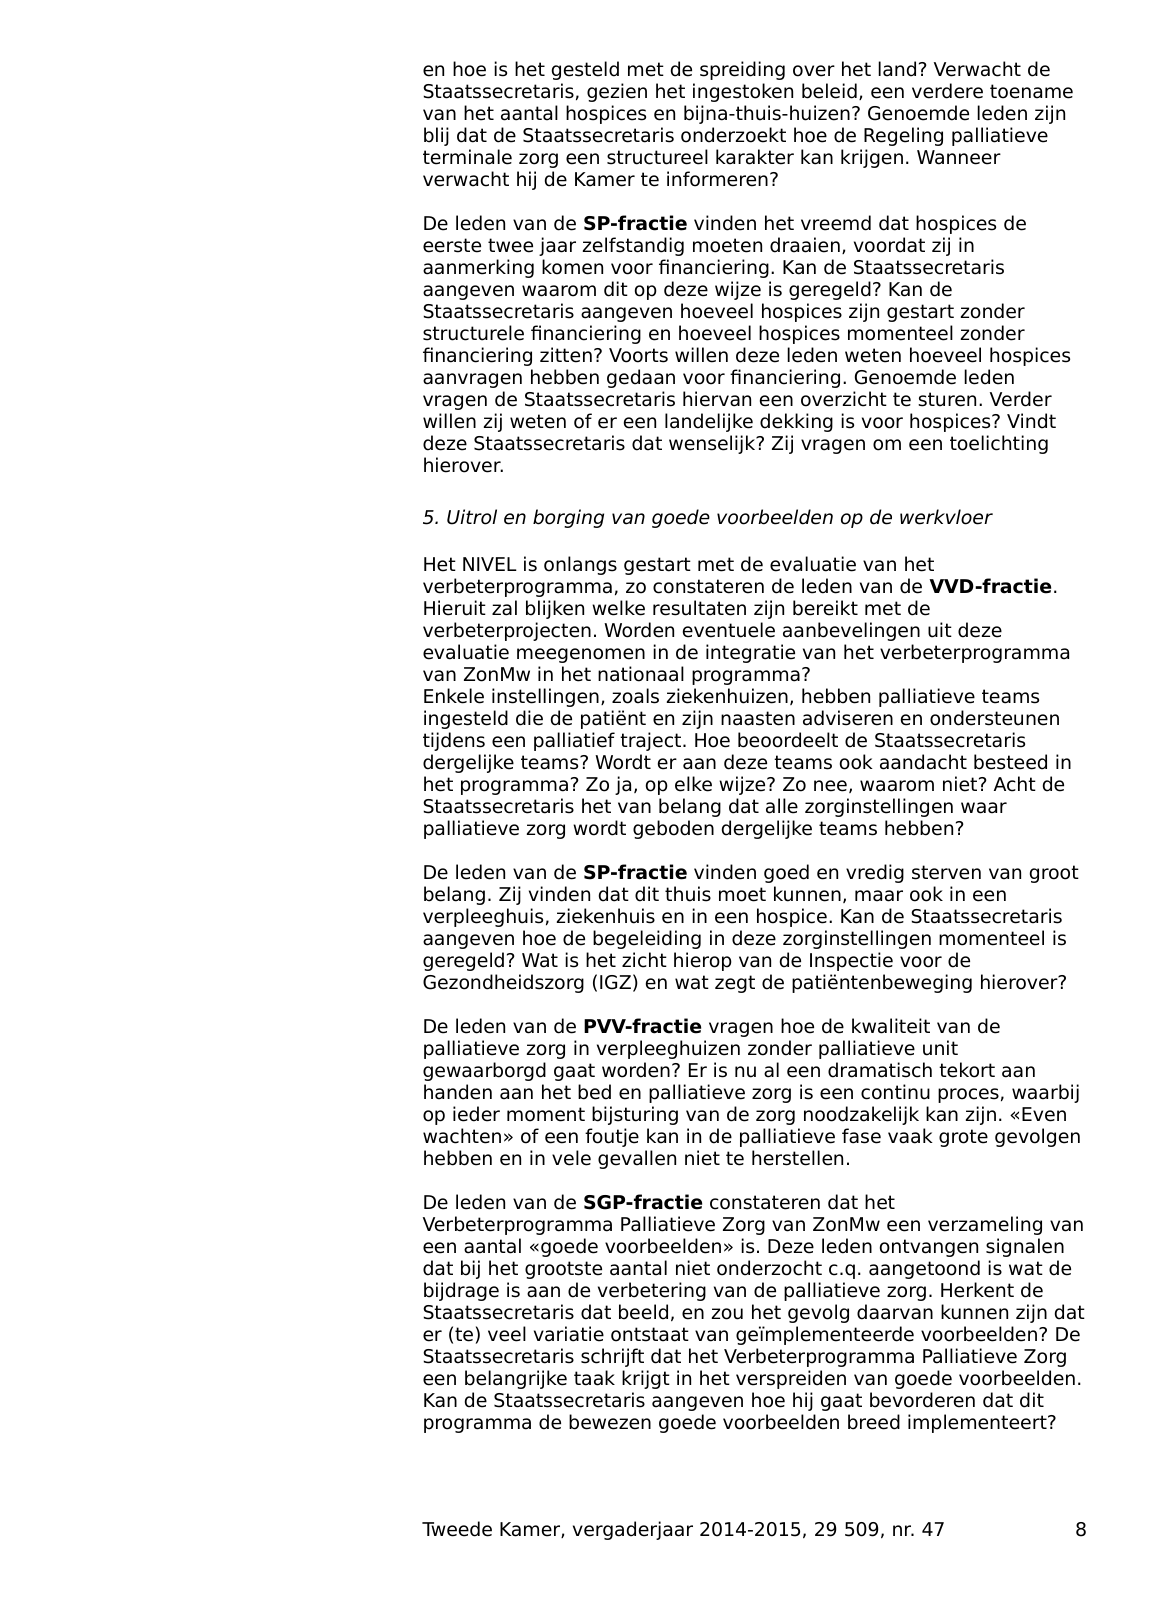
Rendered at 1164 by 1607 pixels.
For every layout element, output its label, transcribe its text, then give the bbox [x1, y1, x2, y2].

text Het NIVEL is onlangs gestart met de evaluatie van het verbeterprogramma, zo constateren de leden van de VVD-fractie. Hieruit zal blijken welke resultaten zijn bereikt met de verbeterprojecten. Worden eventuele aanbevelingen uit deze evaluatie meegenomen in de integratie van het verbeterprogramma van ZonMw in het nationaal programma? [422, 554, 1087, 686]
text De leden van de SP-fractie vinden goed en vredig sterven van groot belang. Zij vinden dat dit thuis moet kunnen, maar ook in een verpleeghuis, ziekenhuis en in een hospice. Kan de Staatssecretaris aangeven hoe de begeleiding in deze zorginstellingen momenteel is geregeld? Wat is het zicht hierop van de Inspectie voor de Gezondheidszorg (IGZ) en wat zegt de patiëntenbeweging hierover? [422, 862, 1087, 994]
text De leden van de SGP-fractie constateren dat het Verbeterprogramma Palliatieve Zorg van ZonMw een verzameling van een aantal «goede voorbeelden» is. Deze leden ontvangen signalen dat bij het grootste aantal niet onderzocht c.q. aangetoond is wat de bijdrage is aan de verbetering van de palliatieve zorg. Herkent de Staatssecretaris dat beeld, en zou het gevolg daarvan kunnen zijn dat er (te) veel variatie ontstaat van geïmplementeerde voorbeelden? De Staatssecretaris schrijft dat het Verbeterprogramma Palliatieve Zorg een belangrijke taak krijgt in het verspreiden van goede voorbeelden. Kan de Staatssecretaris aangeven hoe hij gaat bevorderen dat dit programma de bewezen goede voorbeelden breed implementeert? [422, 1192, 1087, 1434]
text en hoe is het gesteld met de spreiding over het land? Verwacht de Staatssecretaris, gezien het ingestoken beleid, een verdere toename van het aantal hospices en bijna-thuis-huizen? Genoemde leden zijn blij dat de Staatssecretaris onderzoekt hoe de Regeling palliatieve terminale zorg een structureel karakter kan krijgen. Wanneer verwacht hij de Kamer te informeren? [422, 59, 1087, 191]
text Enkele instellingen, zoals ziekenhuizen, hebben palliatieve teams ingesteld die de patiënt en zijn naasten adviseren en ondersteunen tijdens een palliatief traject. Hoe beoordeelt de Staatssecretaris dergelijke teams? Wordt er aan deze teams ook aandacht besteed in het programma? Zo ja, op elke wijze? Zo nee, waarom niet? Acht de Staatssecretaris het van belang dat alle zorginstellingen waar palliatieve zorg wordt geboden dergelijke teams hebben? [422, 686, 1087, 839]
subtitle 5. Uitrol en borging van goede voorbeelden op de werkvloer [422, 507, 1087, 529]
text De leden van de PVV-fractie vragen hoe de kwaliteit van de palliatieve zorg in verpleeghuizen zonder palliatieve unit gewaarborgd gaat worden? Er is nu al een dramatisch tekort aan handen aan het bed en palliatieve zorg is een continu proces, waarbij op ieder moment bijsturing van de zorg noodzakelijk kan zijn. «Even wachten» of een foutje kan in de palliatieve fase vaak grote gevolgen hebben en in vele gevallen niet te herstellen. [422, 1016, 1087, 1170]
text De leden van de SP-fractie vinden het vreemd dat hospices de eerste twee jaar zelfstandig moeten draaien, voordat zij in aanmerking komen voor financiering. Kan de Staatssecretaris aangeven waarom dit op deze wijze is geregeld? Kan de Staatssecretaris aangeven hoeveel hospices zijn gestart zonder structurele financiering en hoeveel hospices momenteel zonder financiering zitten? Voorts willen deze leden weten hoeveel hospices aanvragen hebben gedaan voor financiering. Genoemde leden vragen de Staatssecretaris hiervan een overzicht te sturen. Verder willen zij weten of er een landelijke dekking is voor hospices? Vindt deze Staatssecretaris dat wenselijk? Zij vragen om een toelichting hierover. [422, 213, 1087, 477]
